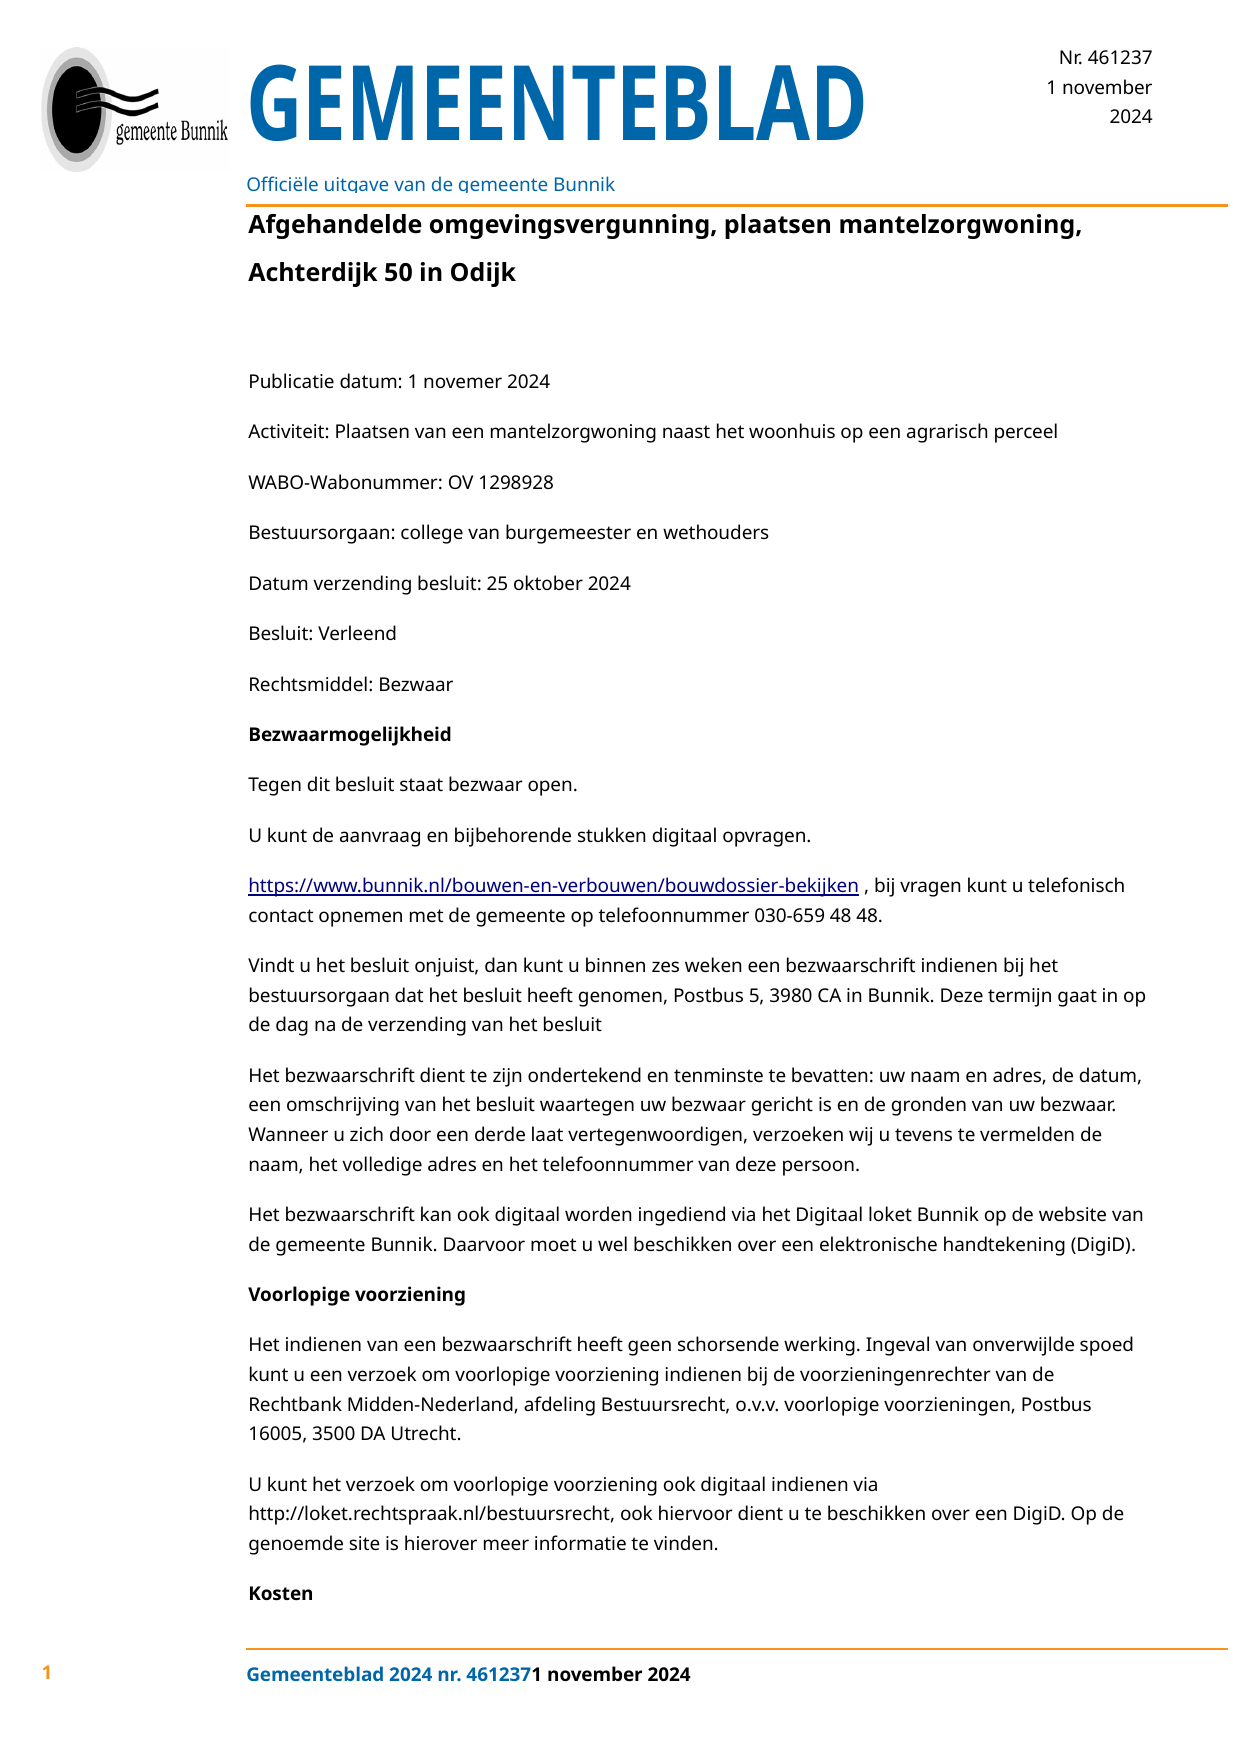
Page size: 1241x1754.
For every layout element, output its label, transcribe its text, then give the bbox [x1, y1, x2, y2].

text Vindt u het besluit onjuist, dan kunt u binnen zes weken een bezwaarschrift indienen bij het bestuursorgaan dat het besluit heeft genomen, Postbus 5, 3980 CA in Bunnik. Deze termijn gaat in op de dag na de verzending van het besluit [248, 952, 1152, 1037]
text Afgehandelde omgevingsvergunning, plaatsen mantelzorgwoning, Achterdijk 50 in Odijk [248, 207, 1152, 288]
text https://www.bunnik.nl/bouwen-en-verbouwen/bouwdossier-bekijken , bij vragen kunt u telefonisch contact opnemen met de gemeente op telefoonnummer 030-659 48 48. [248, 872, 1152, 928]
text Publicatie datum: 1 novemer 2024 [248, 368, 1152, 394]
text WABO-Wabonummer: OV 1298928 [248, 469, 1152, 495]
text Rechtsmiddel: Bezwaar [248, 671, 1152, 697]
text Het bezwaarschrift dient te zijn ondertekend en tenminste te bevatten: uw naam en adres, de datum, een omschrijving van het besluit waartegen uw bezwaar gericht is en de gronden van uw bezwaar. Wanneer u zich door een derde laat vertegenwoordigen, verzoeken wij u tevens te vermelden de naam, het volledige adres en het telefoonnummer van deze persoon. [248, 1062, 1152, 1177]
text Het indienen van een bezwaarschrift heeft geen schorsende werking. Ingeval van onverwijlde spoed kunt u een verzoek om voorlopige voorziening indienen bij de voorzieningenrechter van de Rechtbank Midden-Nederland, afdeling Bestuursrecht, o.v.v. voorlopige voorzieningen, Postbus 16005, 3500 DA Utrecht. [248, 1332, 1152, 1446]
text Besluit: Verleend [248, 620, 1152, 646]
text Bezwaarmogelijkheid [248, 721, 1152, 747]
text Voorlopige voorziening [248, 1281, 1152, 1307]
text Het bezwaarschrift kan ook digitaal worden ingediend via het Digitaal loket Bunnik op de website van de gemeente Bunnik. Daarvoor moet u wel beschikken over een elektronische handtekening (DigiD). [248, 1201, 1152, 1257]
text U kunt het verzoek om voorlopige voorziening ook digitaal indienen via http://loket.rechtspraak.nl/bestuursrecht, ook hiervoor dient u te beschikken over een DigiD. Op de genoemde site is hierover meer informatie te vinden. [248, 1471, 1152, 1556]
text U kunt de aanvraag en bijbehorende stukken digitaal opvragen. [248, 822, 1152, 848]
text Kosten [248, 1580, 1152, 1606]
text Bestuursorgaan: college van burgemeester en wethouders [248, 519, 1152, 545]
text Tegen dit besluit staat bezwaar open. [248, 772, 1152, 797]
text Datum verzending besluit: 25 oktober 2024 [248, 570, 1152, 596]
picture [41, 47, 231, 172]
text Activiteit: Plaatsen van een mantelzorgwoning naast het woonhuis op een agrarisch perceel [248, 419, 1152, 444]
